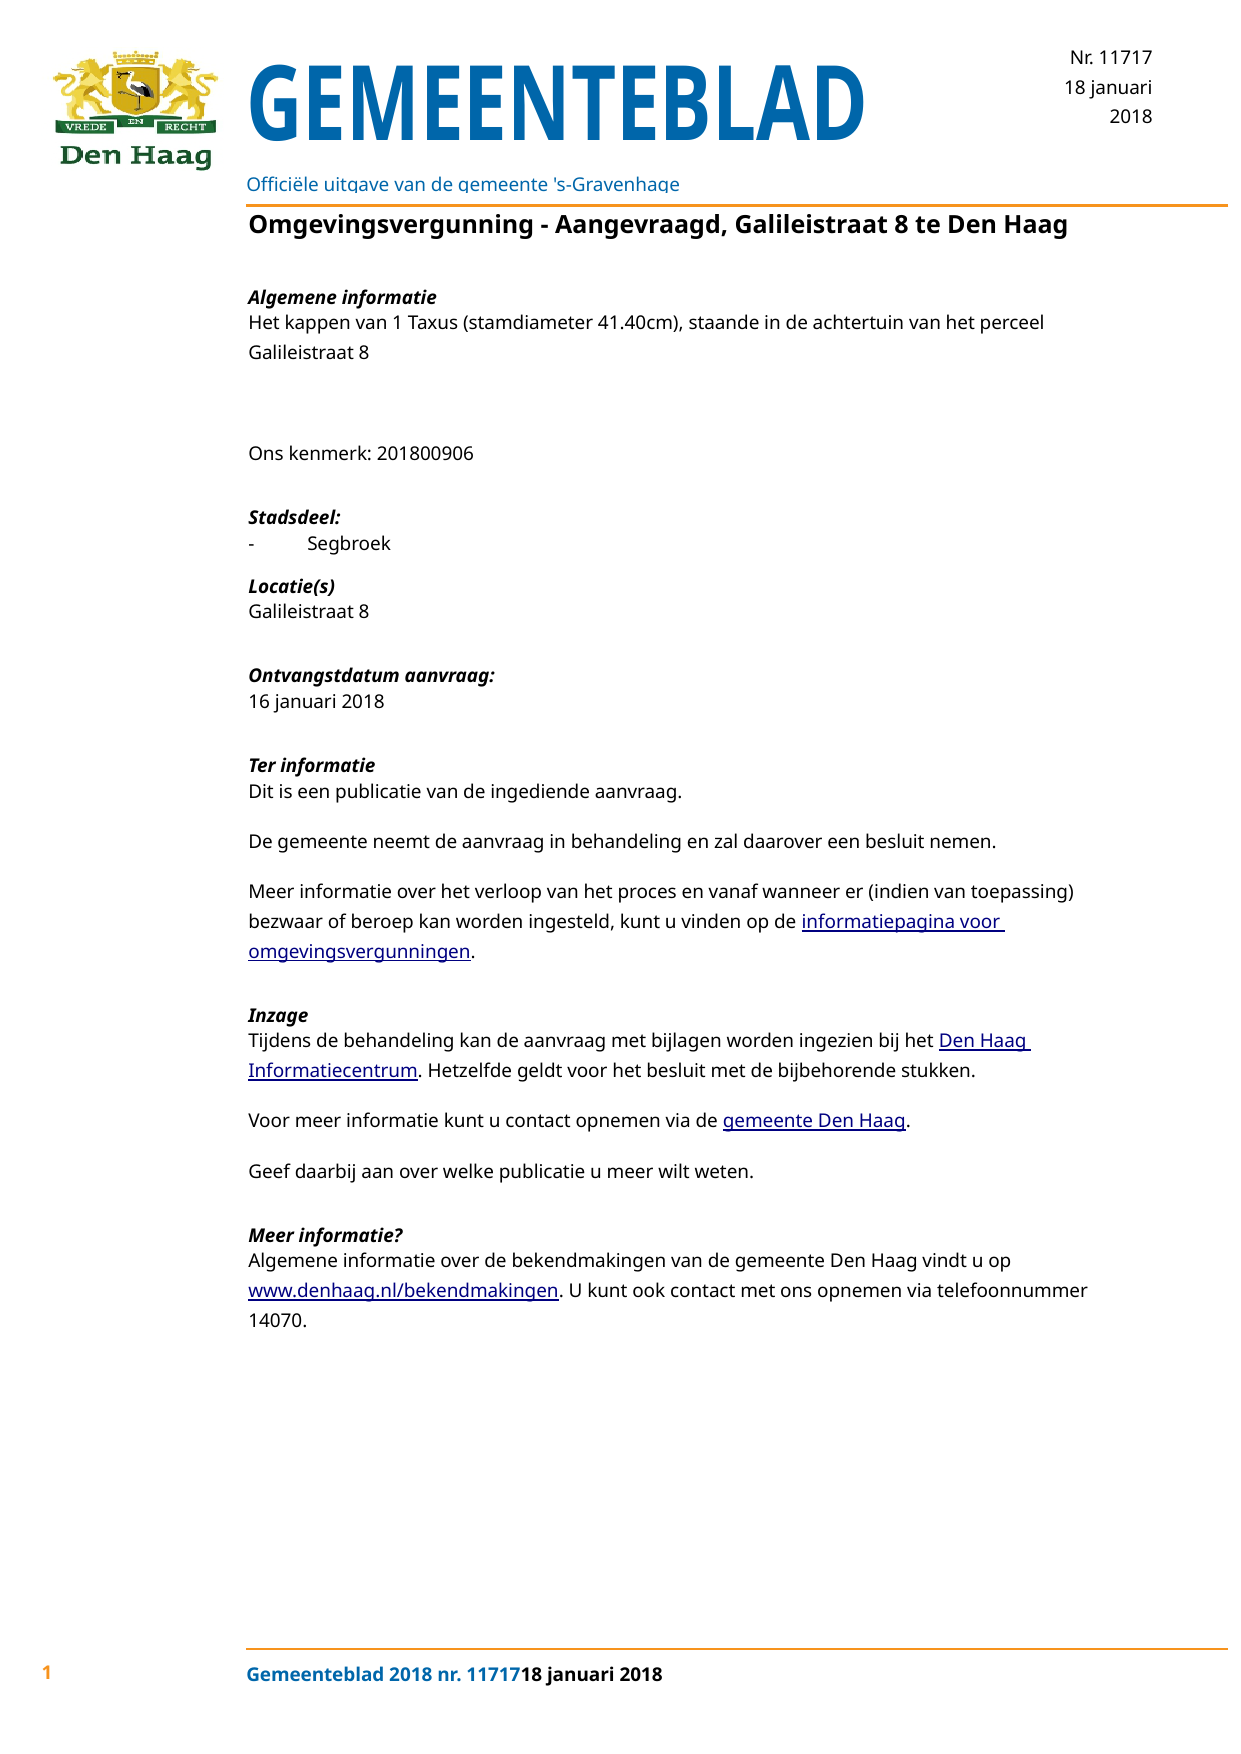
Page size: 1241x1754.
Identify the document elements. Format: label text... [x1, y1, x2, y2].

text Ons kenmerk: 201800906 [248, 440, 1152, 466]
text Dit is een publicatie van de ingediende aanvraag. [248, 778, 1152, 804]
list Segbroek [248, 530, 1152, 555]
text Ter informatie [248, 752, 1152, 778]
text De gemeente neemt de aanvraag in behandeling en zal daarover een besluit nemen. [248, 828, 1152, 854]
text Omgevingsvergunning - Aangevraagd, Galileistraat 8 te Den Haag [248, 207, 1152, 241]
text 16 januari 2018 [248, 688, 1152, 714]
picture [41, 47, 231, 172]
text Geef daarbij aan over welke publicatie u meer wilt weten. [248, 1158, 1152, 1184]
text Voor meer informatie kunt u contact opnemen via de gemeente Den Haag. [248, 1108, 1152, 1133]
text Het kappen van 1 Taxus (stamdiameter 41.40cm), staande in de achtertuin van het perceel Galileistraat 8 [248, 309, 1152, 365]
text Meer informatie over het verloop van het proces en vanaf wanneer er (indien van toepassing) bezwaar of beroep kan worden ingesteld, kunt u vinden op de informatiepagina voor omgevingsvergunningen. [248, 879, 1152, 964]
text Inzage [248, 1002, 1152, 1028]
text Ontvangstdatum aanvraag: [248, 662, 1152, 688]
text Stadsdeel: [248, 504, 1152, 530]
text Algemene informatie over de bekendmakingen van de gemeente Den Haag vindt u op www.denhaag.nl/bekendmakingen. U kunt ook contact met ons opnemen via telefoonnummer 14070. [248, 1248, 1152, 1333]
text Galileistraat 8 [248, 598, 1152, 624]
text Algemene informatie [248, 284, 1152, 309]
text Locatie(s) [248, 573, 1152, 598]
text Meer informatie? [248, 1222, 1152, 1248]
text Tijdens de behandeling kan de aanvraag met bijlagen worden ingezien bij het Den Haag Informatiecentrum. Hetzelfde geldt voor het besluit met de bijbehorende stukken. [248, 1028, 1152, 1083]
